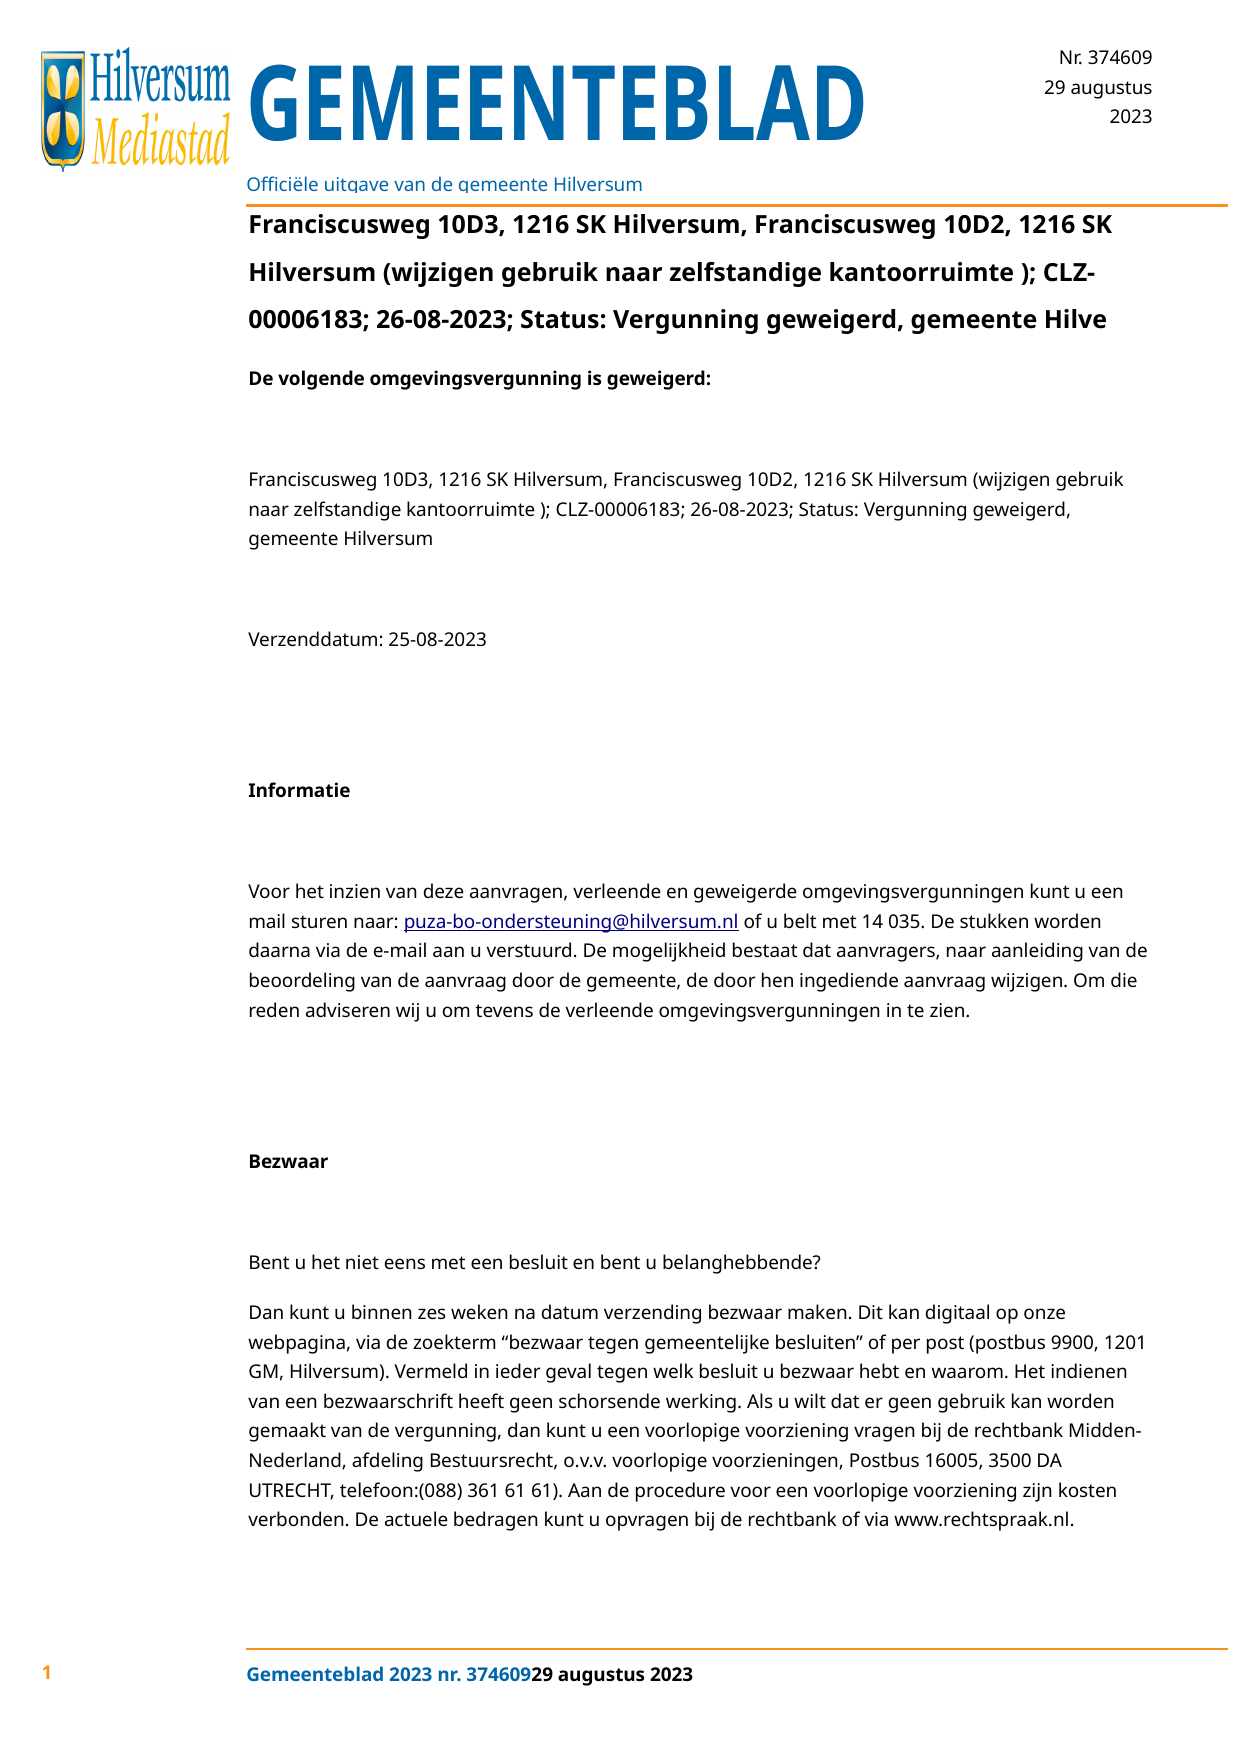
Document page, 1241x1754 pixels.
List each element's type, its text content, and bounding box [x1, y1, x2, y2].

text Verzenddatum: 25-08-2023 [248, 626, 1152, 652]
text Franciscusweg 10D3, 1216 SK Hilversum, Franciscusweg 10D2, 1216 SK Hilversum (wijzigen gebruik naar zelfstandige kantoorruimte ); CLZ-00006183; 26-08-2023; Status: Vergunning geweigerd, gemeente Hilve [248, 207, 1152, 336]
text Voor het inzien van deze aanvragen, verleende en geweigerde omgevingsvergunningen kunt u een mail sturen naar: puza-bo-ondersteuning@hilversum.nl of u belt met 14 035. De stukken worden daarna via de e-mail aan u verstuurd. De mogelijkheid bestaat dat aanvragers, naar aanleiding van de beoordeling van de aanvraag door de gemeente, de door hen ingediende aanvraag wijzigen. Om die reden adviseren wij u om tevens de verleende omgevingsvergunningen in te zien. [248, 878, 1152, 1022]
text Bezwaar [248, 1148, 1152, 1174]
picture [41, 47, 231, 172]
text Dan kunt u binnen zes weken na datum verzending bezwaar maken. Dit kan digitaal op onze webpagina, via de zoekterm “bezwaar tegen gemeentelijke besluiten” of per post (postbus 9900, 1201 GM, Hilversum). Vermeld in ieder geval tegen welk besluit u bezwaar hebt en waarom. Het indienen van een bezwaarschrift heeft geen schorsende werking. Als u wilt dat er geen gebruik kan worden gemaakt van de vergunning, dan kunt u een voorlopige voorziening vragen bij de rechtbank Midden-Nederland, afdeling Bestuursrecht, o.v.v. voorlopige voorzieningen, Postbus 16005, 3500 DA UTRECHT, telefoon:(088) 361 61 61). Aan de procedure voor een voorlopige voorziening zijn kosten verbonden. De actuele bedragen kunt u opvragen bij de rechtbank of via www.rechtspraak.nl. [248, 1299, 1152, 1532]
text Bent u het niet eens met een besluit en bent u belanghebbende? [248, 1249, 1152, 1274]
text Franciscusweg 10D3, 1216 SK Hilversum, Franciscusweg 10D2, 1216 SK Hilversum (wijzigen gebruik naar zelfstandige kantoorruimte ); CLZ-00006183; 26-08-2023; Status: Vergunning geweigerd, gemeente Hilversum [248, 466, 1152, 551]
text De volgende omgevingsvergunning is geweigerd: [248, 366, 1152, 391]
text Informatie [248, 778, 1152, 803]
